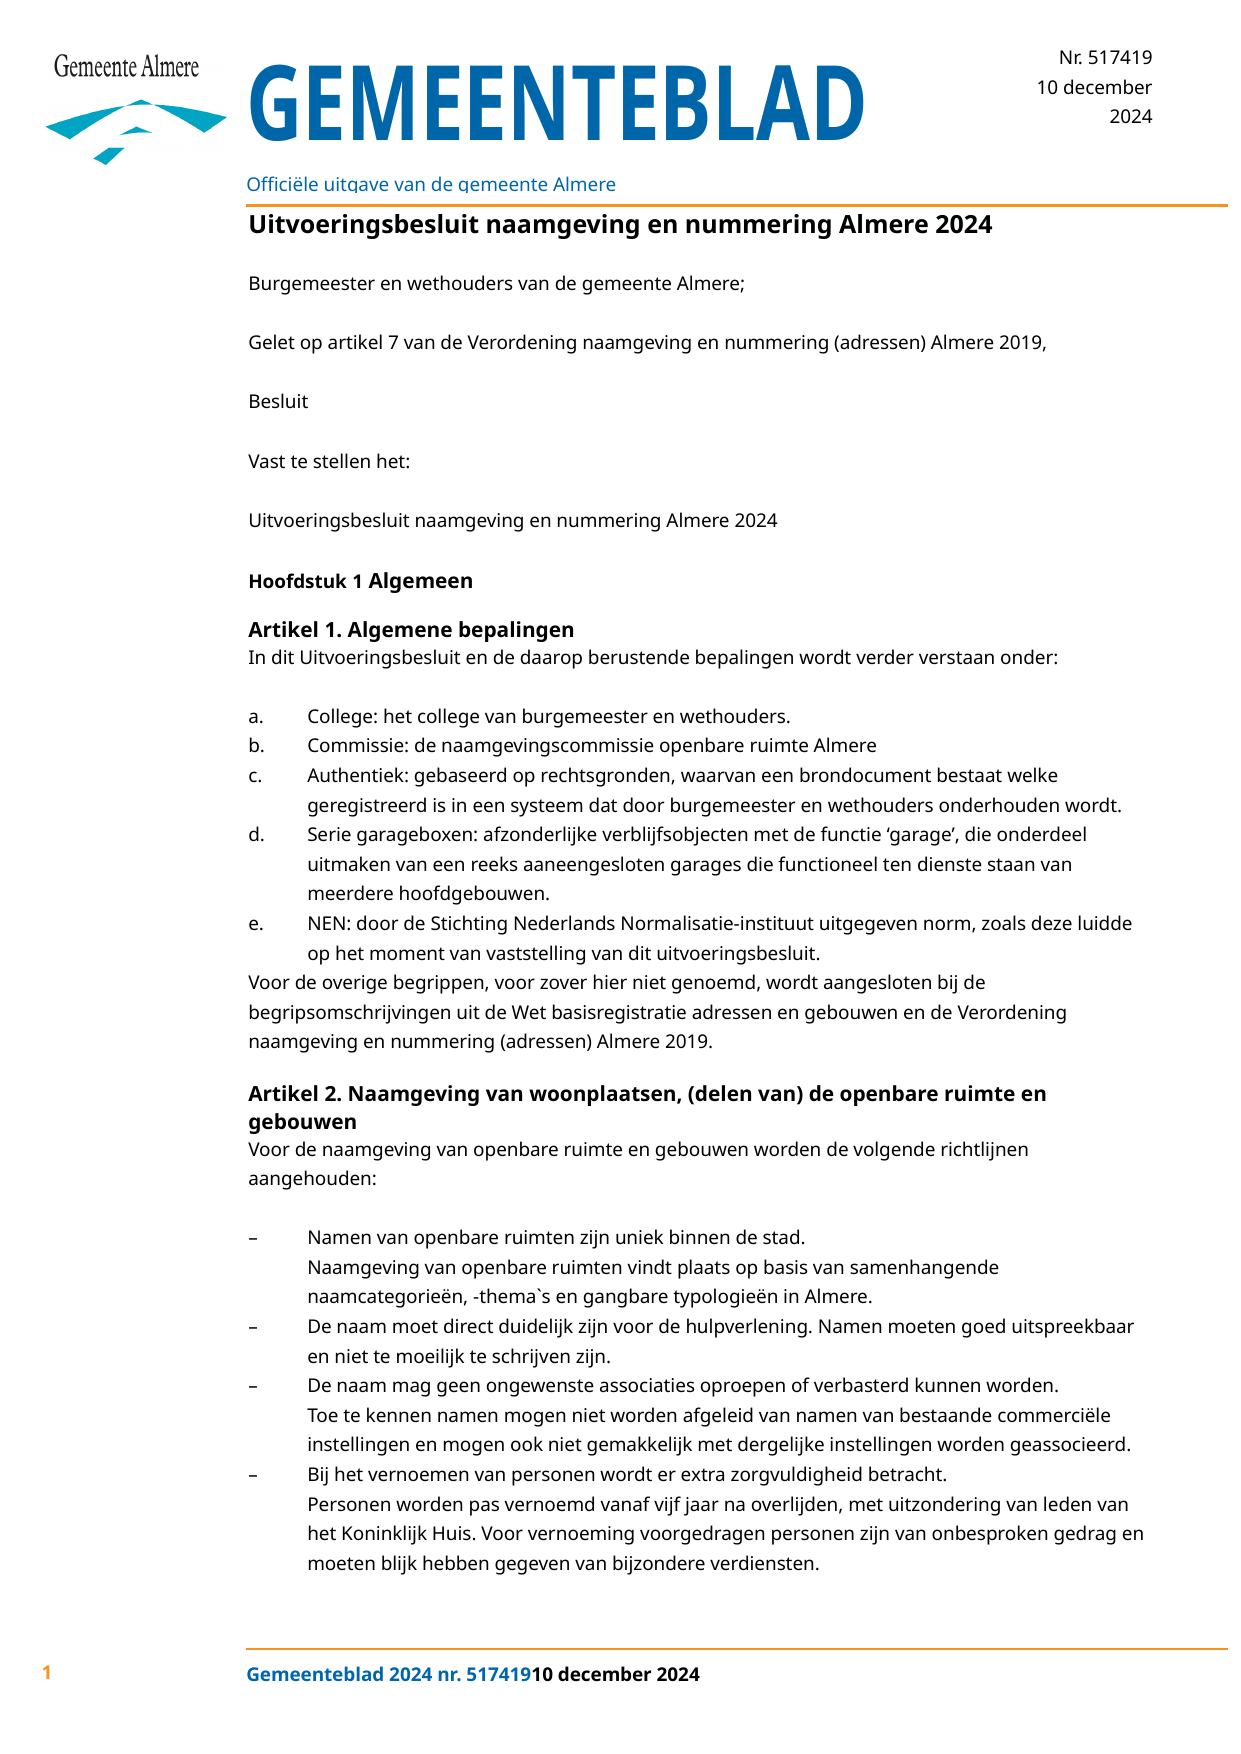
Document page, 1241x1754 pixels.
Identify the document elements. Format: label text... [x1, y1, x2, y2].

text Voor de overige begrippen, voor zover hier niet genoemd, wordt aangesloten bij de begripsomschrijvingen uit de Wet basisregistratie adressen en gebouwen en de Verordening naamgeving en nummering (adressen) Almere 2019. [248, 969, 1152, 1054]
list De naam mag geen ongewenste associaties oproepen of verbasterd kunnen worden. [248, 1372, 1152, 1398]
text Vast te stellen het: [248, 448, 1152, 473]
list De naam moet direct duidelijk zijn voor de hulpverlening. Namen moeten goed uitspreekbaar en niet te moeilijk te schrijven zijn. [248, 1313, 1152, 1368]
text Voor de naamgeving van openbare ruimte en gebouwen worden de volgende richtlijnen aangehouden: [248, 1136, 1152, 1191]
list Commissie: de naamgevingscommissie openbare ruimte Almere [248, 733, 1152, 758]
list Serie garageboxen: afzonderlijke verblijfsobjecten met de functie ‘garage’, die onderdeel uitmaken van een reeks aaneengesloten garages die functioneel ten dienste staan van meerdere hoofdgebouwen. [248, 821, 1152, 906]
list College: het college van burgemeester en wethouders. [248, 703, 1152, 729]
list Personen worden pas vernoemd vanaf vijf jaar na overlijden, met uitzondering van leden van het Koninklijk Huis. Voor vernoeming voorgedragen personen zijn van onbesproken gedrag en moeten blijk hebben gegeven van bijzondere verdiensten. [248, 1491, 1152, 1576]
list NEN: door de Stichting Nederlands Normalisatie-instituut uitgegeven norm, zoals deze luidde op het moment van vaststelling van dit uitvoeringsbesluit. [248, 910, 1152, 965]
list Naamgeving van openbare ruimten vindt plaats op basis van samenhangende naamcategorieën, -thema`s en gangbare typologieën in Almere. [248, 1254, 1152, 1309]
text Uitvoeringsbesluit naamgeving en nummering Almere 2024 [248, 207, 1152, 241]
text Burgemeester en wethouders van de gemeente Almere; [248, 270, 1152, 296]
list Namen van openbare ruimten zijn uniek binnen de stad. [248, 1224, 1152, 1250]
text Artikel 2. Naamgeving van woonplaatsen, (delen van) de openbare ruimte en gebouwen [248, 1079, 1152, 1136]
list Toe te kennen namen mogen niet worden afgeleid van namen van bestaande commerciële instellingen en mogen ook niet gemakkelijk met dergelijke instellingen worden geassocieerd. [248, 1402, 1152, 1457]
list Authentiek: gebaseerd op rechtsgronden, waarvan een brondocument bestaat welke geregistreerd is in een systeem dat door burgemeester en wethouders onderhouden wordt. [248, 762, 1152, 817]
text Artikel 1. Algemene bepalingen [248, 615, 1152, 644]
text Besluit [248, 389, 1152, 414]
text Uitvoeringsbesluit naamgeving en nummering Almere 2024 [248, 507, 1152, 533]
picture [41, 47, 231, 172]
text In dit Uitvoeringsbesluit en de daarop berustende bepalingen wordt verder verstaan onder: [248, 644, 1152, 669]
list Bij het vernoemen van personen wordt er extra zorgvuldigheid betracht. [248, 1461, 1152, 1487]
text Hoofdstuk 1 Algemeen [248, 566, 1152, 594]
text Gelet op artikel 7 van de Verordening naamgeving en nummering (adressen) Almere 2019, [248, 329, 1152, 355]
